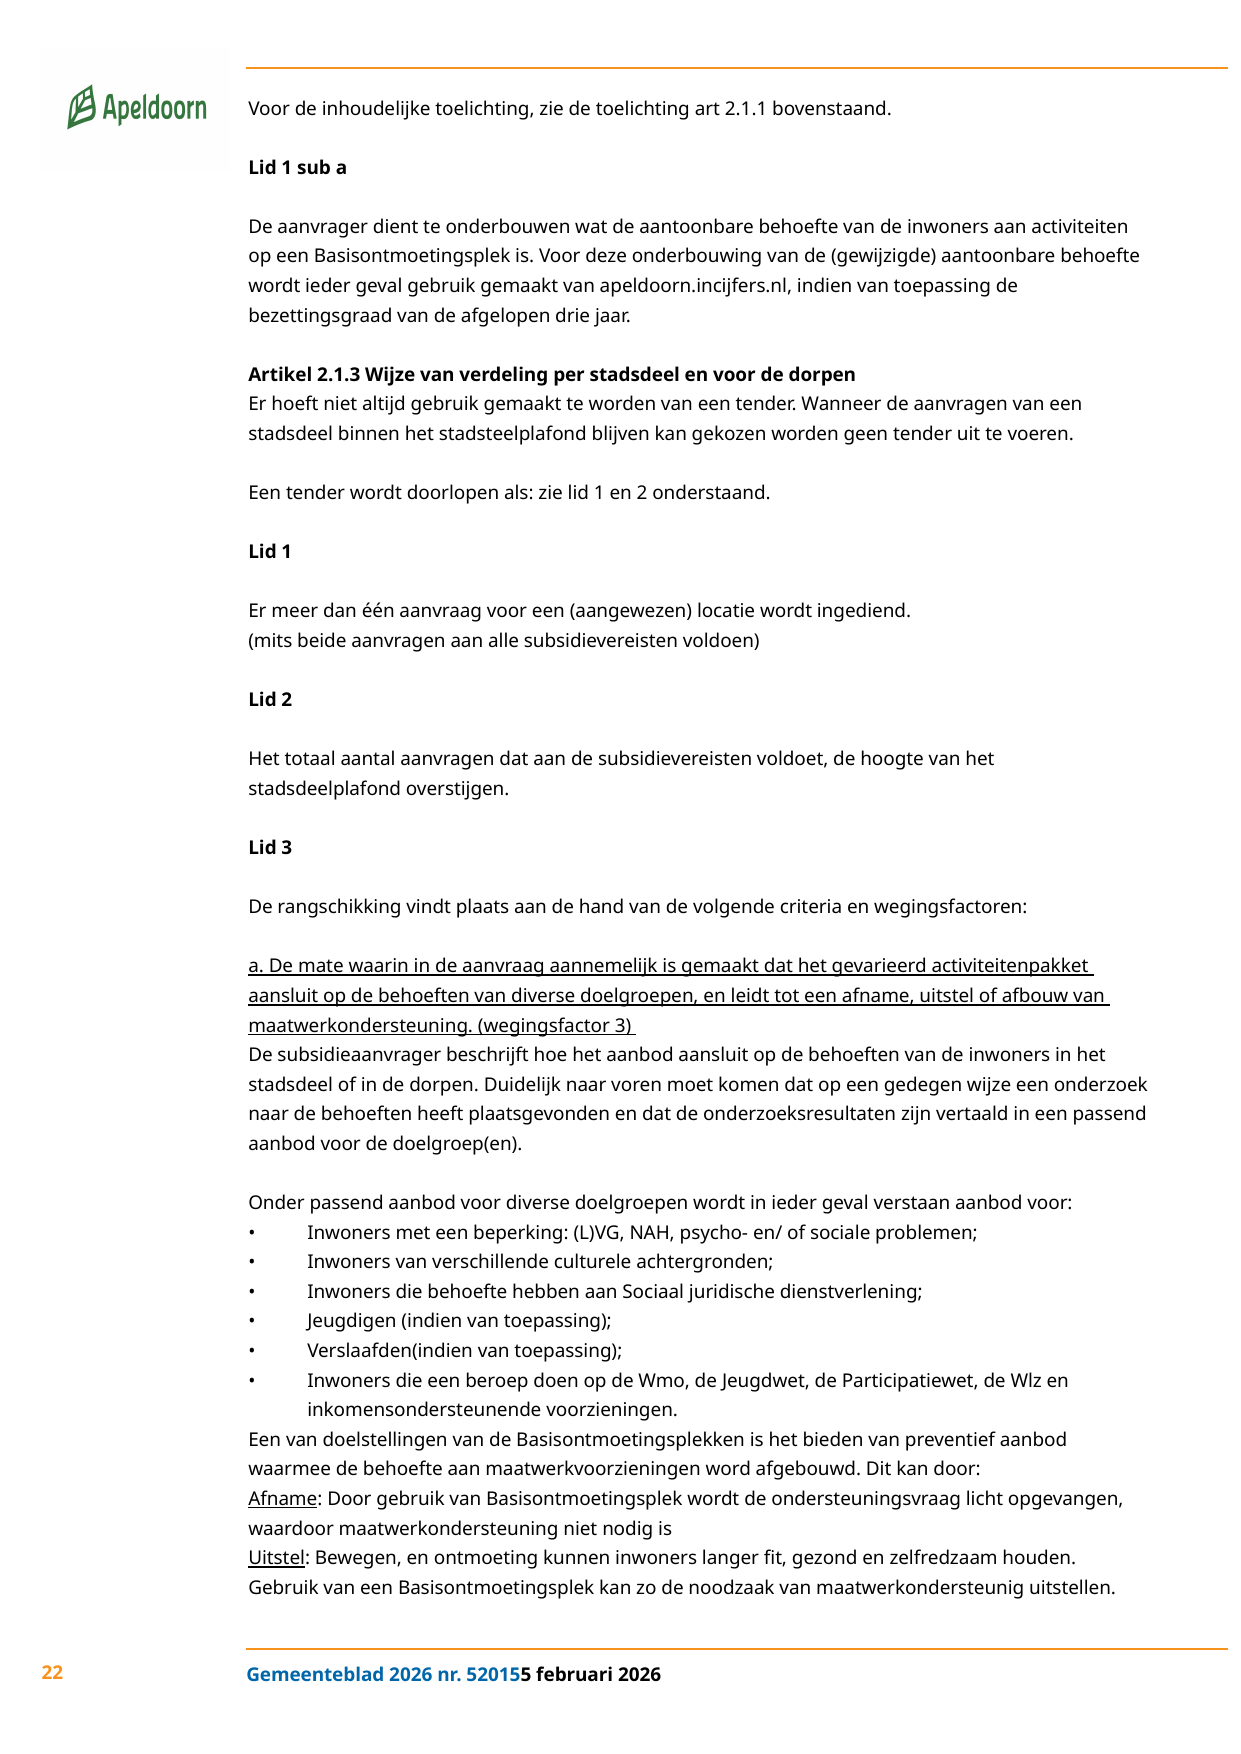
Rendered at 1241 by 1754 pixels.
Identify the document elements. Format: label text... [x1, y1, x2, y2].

text Artikel 2.1.3 Wijze van verdeling per stadsdeel en voor de dorpen [248, 361, 1152, 387]
picture [41, 47, 231, 172]
text Er meer dan één aanvraag voor een (aangewezen) locatie wordt ingediend. [248, 598, 1152, 623]
text Het totaal aantal aanvragen dat aan de subsidievereisten voldoet, de hoogte van het stadsdeelplafond overstijgen. [248, 746, 1152, 801]
text Een tender wordt doorlopen als: zie lid 1 en 2 onderstaand. [248, 479, 1152, 505]
text Lid 2 [248, 686, 1152, 712]
text Er hoeft niet altijd gebruik gemaakt te worden van een tender. Wanneer de aanvragen van een stadsdeel binnen het stadsteelplafond blijven kan gekozen worden geen tender uit te voeren. [248, 391, 1152, 446]
list Jeugdigen (indien van toepassing); [248, 1308, 1152, 1333]
list Verslaafden(indien van toepassing); [248, 1337, 1152, 1363]
text Onder passend aanbod voor diverse doelgroepen wordt in ieder geval verstaan aanbod voor: [248, 1189, 1152, 1215]
text De subsidieaanvrager beschrijft hoe het aanbod aansluit op de behoeften van de inwoners in het stadsdeel of in de dorpen. Duidelijk naar voren moet komen dat op een gedegen wijze een onderzoek naar de behoeften heeft plaatsgevonden en dat de onderzoeksresultaten zijn vertaald in een passend aanbod voor de doelgroep(en). [248, 1041, 1152, 1156]
text De rangschikking vindt plaats aan de hand van de volgende criteria en wegingsfactoren: [248, 893, 1152, 919]
text Lid 1 [248, 538, 1152, 564]
list Inwoners die behoefte hebben aan Sociaal juridische dienstverlening; [248, 1278, 1152, 1304]
text Afname: Door gebruik van Basisontmoetingsplek wordt de ondersteuningsvraag licht opgevangen, waardoor maatwerkondersteuning niet nodig is [248, 1485, 1152, 1541]
list Inwoners van verschillende culturele achtergronden; [248, 1248, 1152, 1274]
text (mits beide aanvragen aan alle subsidievereisten voldoen) [248, 627, 1152, 653]
list Inwoners met een beperking: (L)VG, NAH, psycho- en/ of sociale problemen; [248, 1219, 1152, 1245]
text Voor de inhoudelijke toelichting, zie de toelichting art 2.1.1 bovenstaand. [248, 95, 1152, 121]
text a. De mate waarin in de aanvraag aannemelijk is gemaakt dat het gevarieerd activiteitenpakket aansluit op de behoeften van diverse doelgroepen, en leidt tot een afname, uitstel of afbouw van maatwerkondersteuning. (wegingsfactor 3) [248, 953, 1152, 1038]
text Uitstel: Bewegen, en ontmoeting kunnen inwoners langer fit, gezond en zelfredzaam houden. Gebruik van een Basisontmoetingsplek kan zo de noodzaak van maatwerkondersteunig uitstellen. [248, 1544, 1152, 1600]
text Lid 3 [248, 834, 1152, 860]
text Een van doelstellingen van de Basisontmoetingsplekken is het bieden van preventief aanbod waarmee de behoefte aan maatwerkvoorzieningen word afgebouwd. Dit kan door: [248, 1426, 1152, 1481]
text Lid 1 sub a [248, 154, 1152, 180]
list Inwoners die een beroep doen op de Wmo, de Jeugdwet, de Participatiewet, de Wlz en inkomensondersteunende voorzieningen. [248, 1367, 1152, 1422]
text De aanvrager dient te onderbouwen wat de aantoonbare behoefte van de inwoners aan activiteiten op een Basisontmoetingsplek is. Voor deze onderbouwing van de (gewijzigde) aantoonbare behoefte wordt ieder geval gebruik gemaakt van apeldoorn.incijfers.nl, indien van toepassing de bezettingsgraad van de afgelopen drie jaar. [248, 213, 1152, 328]
